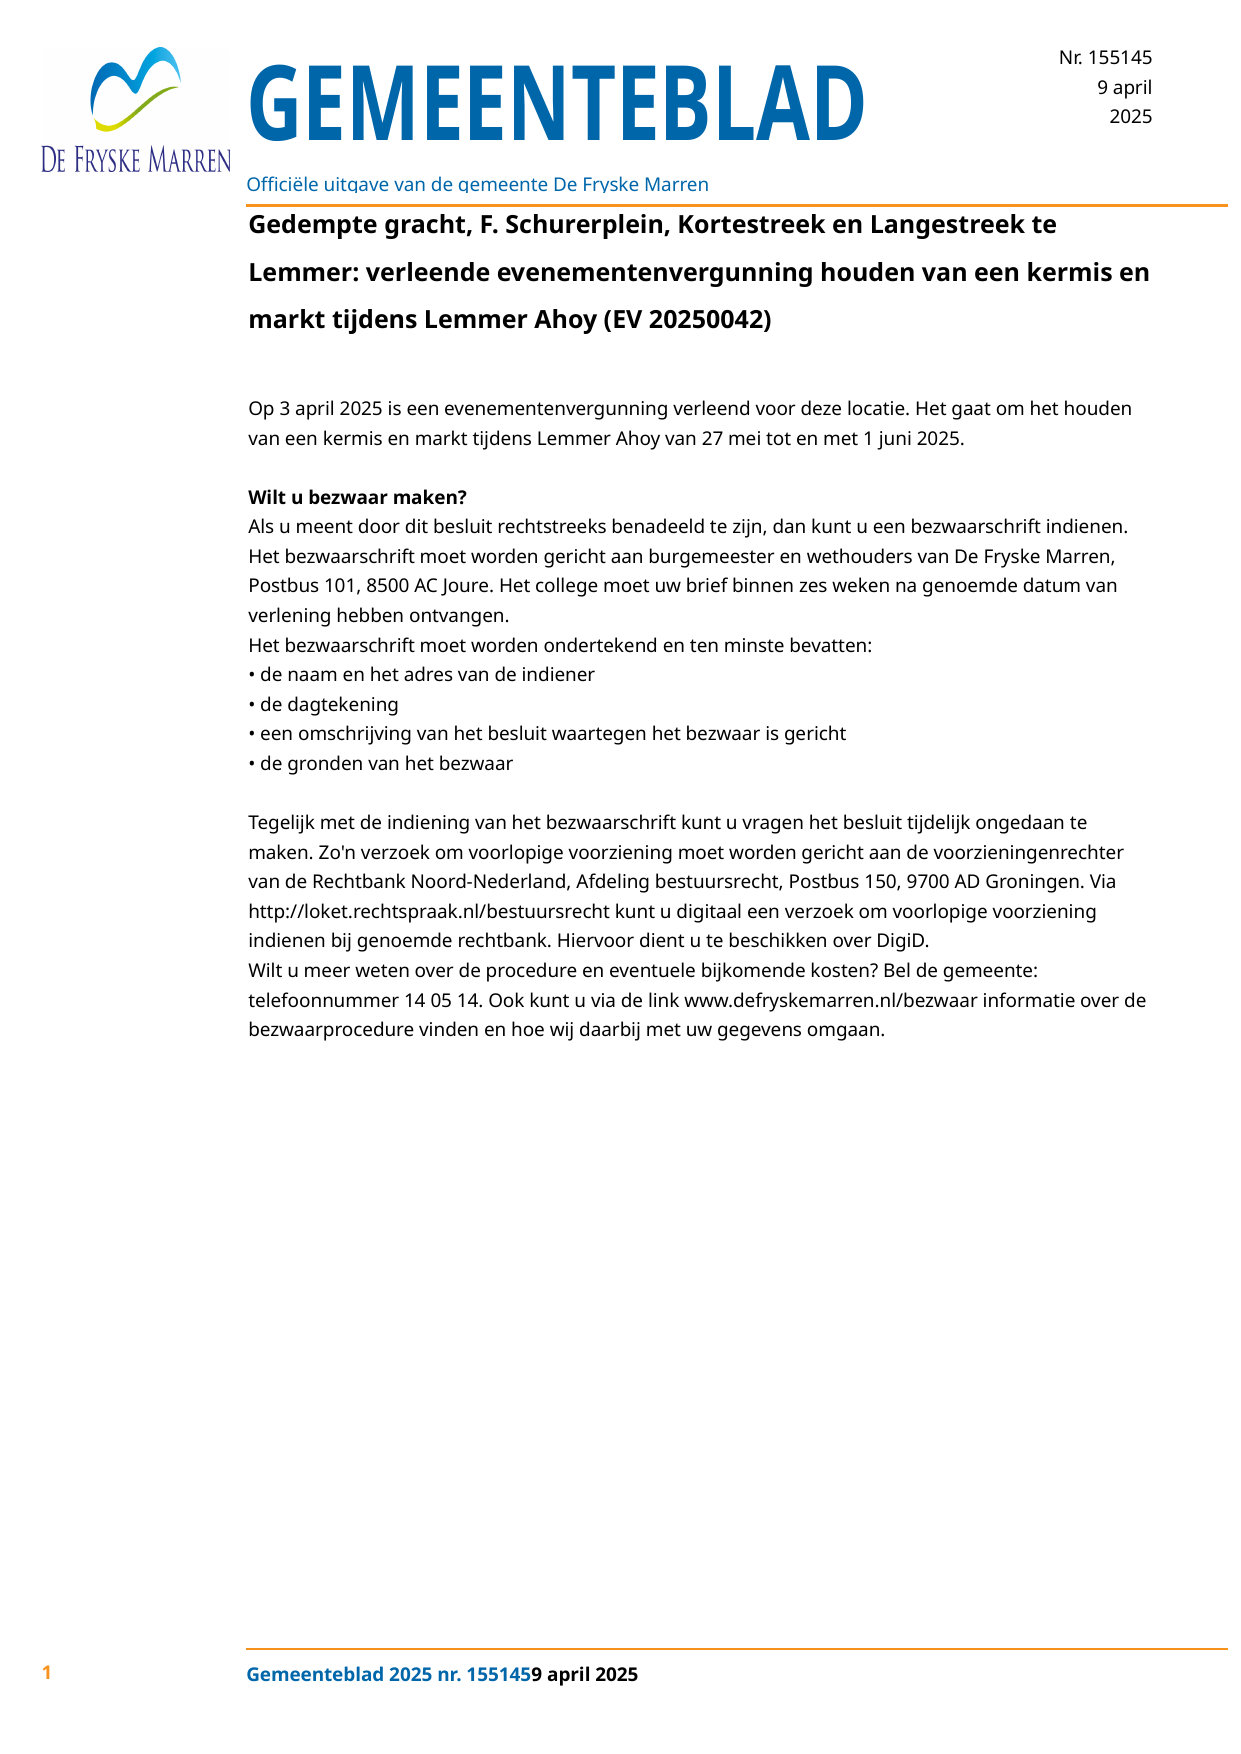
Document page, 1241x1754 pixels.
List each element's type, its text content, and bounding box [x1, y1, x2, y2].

text • de dagtekening [248, 691, 1152, 717]
text Wilt u bezwaar maken? [248, 484, 1152, 509]
picture [41, 47, 231, 172]
text • de naam en het adres van de indiener [248, 661, 1152, 687]
text Wilt u meer weten over de procedure en eventuele bijkomende kosten? Bel de gemeente: telefoonnummer 14 05 14. Ook kunt u via de link www.defryskemarren.nl/bezwaar informatie over de bezwaarprocedure vinden en hoe wij daarbij met uw gegevens omgaan. [248, 957, 1152, 1042]
text Tegelijk met de indiening van het bezwaarschrift kunt u vragen het besluit tijdelijk ongedaan te maken. Zo'n verzoek om voorlopige voorziening moet worden gericht aan de voorzieningenrechter van de Rechtbank Noord-Nederland, Afdeling bestuursrecht, Postbus 150, 9700 AD Groningen. Via http://loket.rechtspraak.nl/bestuursrecht kunt u digitaal een verzoek om voorlopige voorziening indienen bij genoemde rechtbank. Hiervoor dient u te beschikken over DigiD. [248, 809, 1152, 953]
text • de gronden van het bezwaar [248, 750, 1152, 776]
text Op 3 april 2025 is een evenementenvergunning verleend voor deze locatie. Het gaat om het houden van een kermis en markt tijdens Lemmer Ahoy van 27 mei tot en met 1 juni 2025. [248, 395, 1152, 450]
text • een omschrijving van het besluit waartegen het bezwaar is gericht [248, 721, 1152, 746]
text Het bezwaarschrift moet worden ondertekend en ten minste bevatten: [248, 632, 1152, 657]
text Gedempte gracht, F. Schurerplein, Kortestreek en Langestreek te Lemmer: verleende evenementenvergunning houden van een kermis en markt tijdens Lemmer Ahoy (EV 20250042) [248, 207, 1152, 336]
text Als u meent door dit besluit rechtstreeks benadeeld te zijn, dan kunt u een bezwaarschrift indienen. Het bezwaarschrift moet worden gericht aan burgemeester en wethouders van De Fryske Marren, Postbus 101, 8500 AC Joure. Het college moet uw brief binnen zes weken na genoemde datum van verlening hebben ontvangen. [248, 513, 1152, 628]
